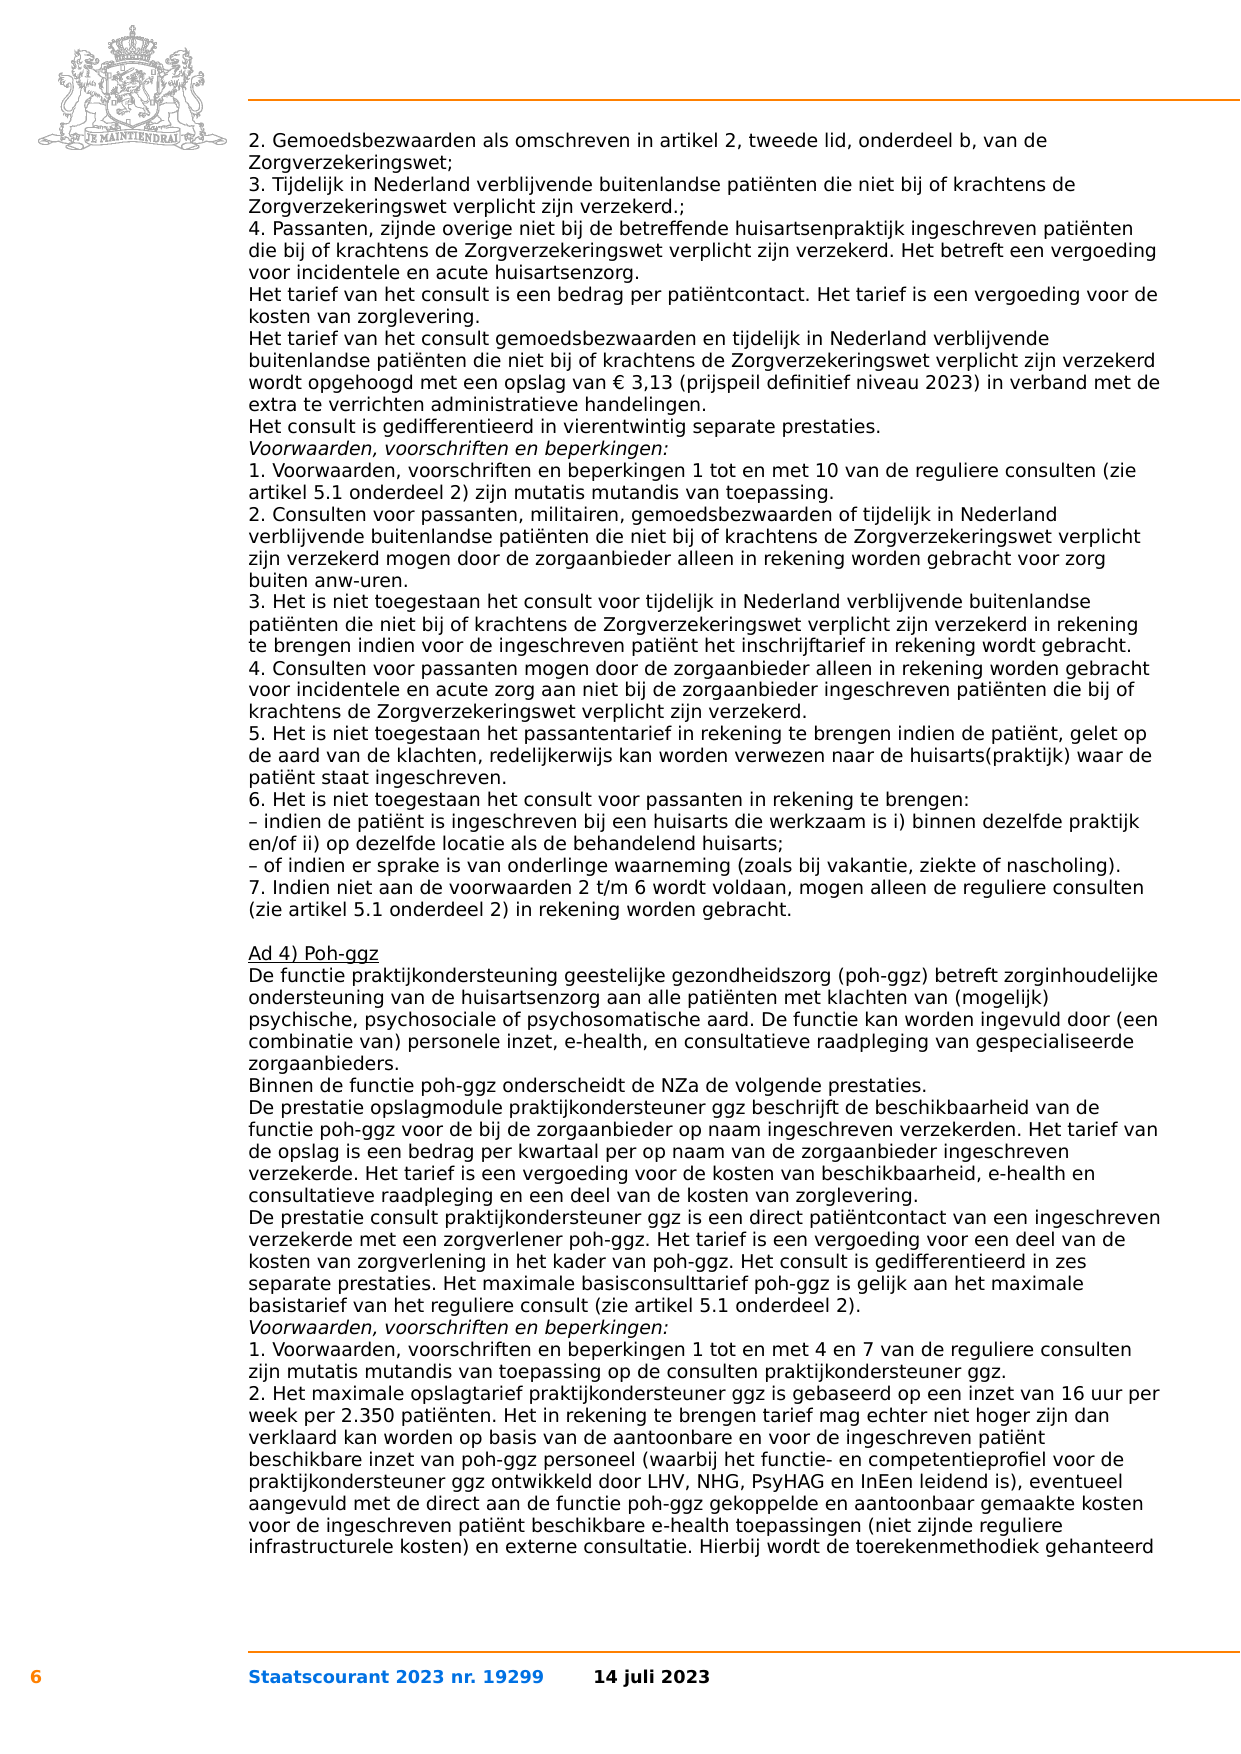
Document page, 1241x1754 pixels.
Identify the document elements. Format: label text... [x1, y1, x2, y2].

text Het tarief van het consult gemoedsbezwaarden en tijdelijk in Nederland verblijvende buitenlandse patiënten die niet bij of krachtens de Zorgverzekeringswet verplicht zijn verzekerd wordt opgehoogd met een opslag van € 3,13 (prijspeil definitief niveau 2023) in verband met de extra te verrichten administratieve handelingen. [248, 328, 1163, 416]
text 1. Voorwaarden, voorschriften en beperkingen 1 tot en met 4 en 7 van de reguliere consulten zijn mutatis mutandis van toepassing op de consulten praktijkondersteuner ggz. [248, 1339, 1163, 1383]
text 3. Het is niet toegestaan het consult voor tijdelijk in Nederland verblijvende buitenlandse patiënten die niet bij of krachtens de Zorgverzekeringswet verplicht zijn verzekerd in rekening te brengen indien voor de ingeschreven patiënt het inschrijftarief in rekening wordt gebracht. [248, 591, 1163, 657]
picture [38, 25, 227, 150]
text 4. Passanten, zijnde overige niet bij de betreffende huisartsenpraktijk ingeschreven patiënten die bij of krachtens de Zorgverzekeringswet verplicht zijn verzekerd. Het betreft een vergoeding voor incidentele en acute huisartsenzorg. [248, 218, 1163, 284]
text 3. Tijdelijk in Nederland verblijvende buitenlandse patiënten die niet bij of krachtens de Zorgverzekeringswet verplicht zijn verzekerd.; [248, 174, 1163, 218]
text De prestatie consult praktijkondersteuner ggz is een direct patiëntcontact van een ingeschreven verzekerde met een zorgverlener poh-ggz. Het tarief is een vergoeding voor een deel van de kosten van zorgverlening in het kader van poh-ggz. Het consult is gedifferentieerd in zes separate prestaties. Het maximale basisconsulttarief poh-ggz is gelijk aan het maximale basistarief van het reguliere consult (zie artikel 5.1 onderdeel 2). [248, 1207, 1163, 1317]
text 2. Het maximale opslagtarief praktijkondersteuner ggz is gebaseerd op een inzet van 16 uur per week per 2.350 patiënten. Het in rekening te brengen tarief mag echter niet hoger zijn dan verklaard kan worden op basis van de aantoonbare en voor de ingeschreven patiënt beschikbare inzet van poh-ggz personeel (waarbij het functie- en competentieprofiel voor de praktijkondersteuner ggz ontwikkeld door LHV, NHG, PsyHAG en InEen leidend is), eventueel aangevuld met de direct aan de functie poh-ggz gekoppelde en aantoonbaar gemaakte kosten voor de ingeschreven patiënt beschikbare e‑health toepassingen (niet zijnde reguliere infrastructurele kosten) en externe consultatie. Hierbij wordt de toerekenmethodiek gehanteerd [248, 1383, 1163, 1558]
text Binnen de functie poh-ggz onderscheidt de NZa de volgende prestaties. [248, 1075, 1163, 1097]
text Het consult is gedifferentieerd in vierentwintig separate prestaties. [248, 416, 1163, 438]
text 6. Het is niet toegestaan het consult voor passanten in rekening te brengen: [248, 789, 1163, 811]
text De functie praktijkondersteuning geestelijke gezondheidszorg (poh-ggz) betreft zorginhoudelijke ondersteuning van de huisartsenzorg aan alle patiënten met klachten van (mogelijk) psychische, psychosociale of psychosomatische aard. De functie kan worden ingevuld door (een combinatie van) personele inzet, e-health, en consultatieve raadpleging van gespecialiseerde zorgaanbieders. [248, 965, 1163, 1075]
text 2. Gemoedsbezwaarden als omschreven in artikel 2, tweede lid, onderdeel b, van de Zorgverzekeringswet; [248, 130, 1163, 174]
text Voorwaarden, voorschriften en beperkingen: [248, 438, 1163, 459]
text Het tarief van het consult is een bedrag per patiëntcontact. Het tarief is een vergoeding voor de kosten van zorglevering. [248, 284, 1163, 328]
text 7. Indien niet aan de voorwaarden 2 t/m 6 wordt voldaan, mogen alleen de reguliere consulten (zie artikel 5.1 onderdeel 2) in rekening worden gebracht. [248, 877, 1163, 921]
text 2. Consulten voor passanten, militairen, gemoedsbezwaarden of tijdelijk in Nederland verblijvende buitenlandse patiënten die niet bij of krachtens de Zorgverzekeringswet verplicht zijn verzekerd mogen door de zorgaanbieder alleen in rekening worden gebracht voor zorg buiten anw-uren. [248, 503, 1163, 591]
subtitle Ad 4) Poh-ggz [248, 943, 1163, 965]
text 4. Consulten voor passanten mogen door de zorgaanbieder alleen in rekening worden gebracht voor incidentele en acute zorg aan niet bij de zorgaanbieder ingeschreven patiënten die bij of krachtens de Zorgverzekeringswet verplicht zijn verzekerd. [248, 657, 1163, 723]
text Voorwaarden, voorschriften en beperkingen: [248, 1317, 1163, 1339]
text De prestatie opslagmodule praktijkondersteuner ggz beschrijft de beschikbaarheid van de functie poh-ggz voor de bij de zorgaanbieder op naam ingeschreven verzekerden. Het tarief van de opslag is een bedrag per kwartaal per op naam van de zorgaanbieder ingeschreven verzekerde. Het tarief is een vergoeding voor de kosten van beschikbaarheid, e-health en consultatieve raadpleging en een deel van de kosten van zorglevering. [248, 1097, 1163, 1207]
text 5. Het is niet toegestaan het passantentarief in rekening te brengen indien de patiënt, gelet op de aard van de klachten, redelijkerwijs kan worden verwezen naar de huisarts(praktijk) waar de patiënt staat ingeschreven. [248, 723, 1163, 789]
text – indien de patiënt is ingeschreven bij een huisarts die werkzaam is i) binnen dezelfde praktijk en/of ii) op dezelfde locatie als de behandelend huisarts; [248, 811, 1163, 855]
text 1. Voorwaarden, voorschriften en beperkingen 1 tot en met 10 van de reguliere consulten (zie artikel 5.1 onderdeel 2) zijn mutatis mutandis van toepassing. [248, 459, 1163, 503]
text – of indien er sprake is van onderlinge waarneming (zoals bij vakantie, ziekte of nascholing). [248, 855, 1163, 877]
